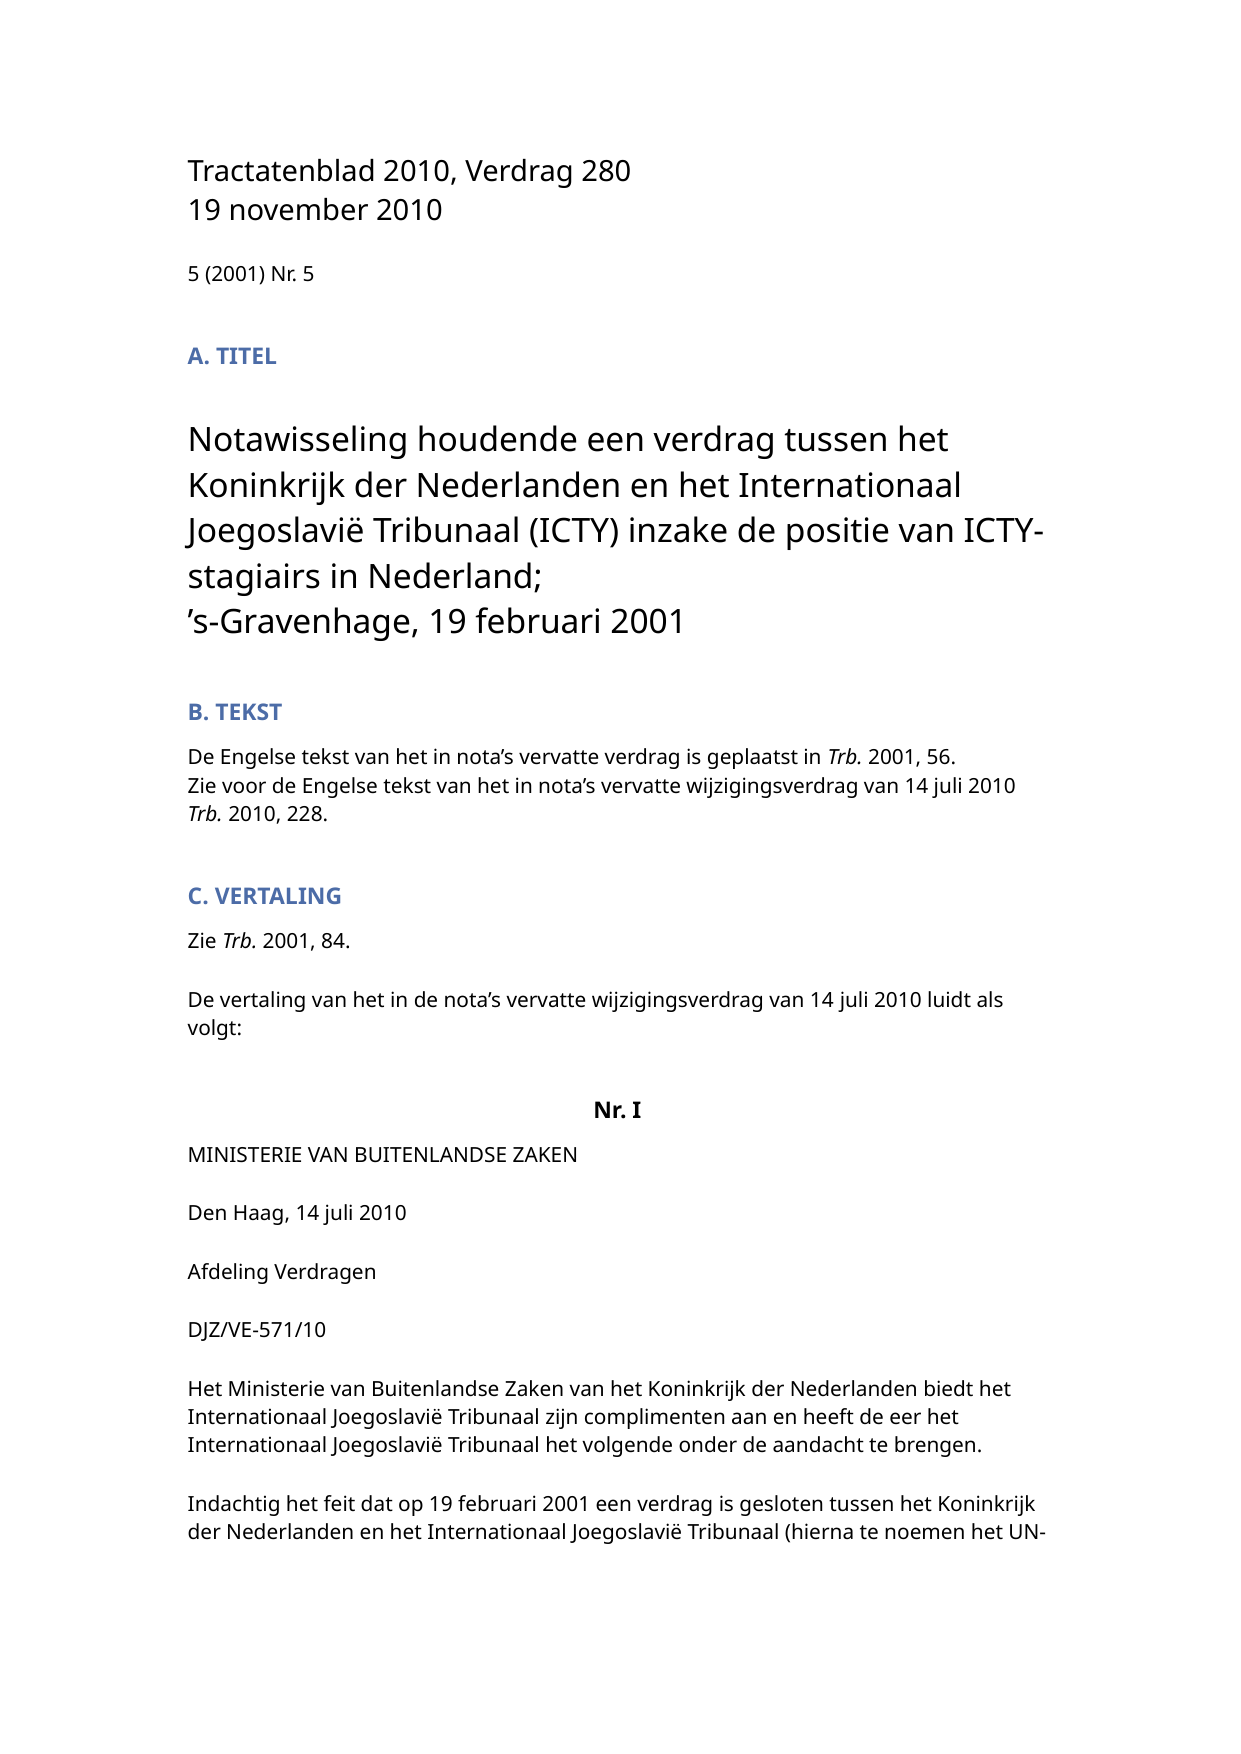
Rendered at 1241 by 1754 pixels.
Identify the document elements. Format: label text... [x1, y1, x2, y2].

text Den Haag, 14 juli 2010 [187, 1198, 1053, 1227]
subtitle C. VERTALING [187, 880, 1053, 911]
text Zie Trb. 2001, 84. [187, 926, 1053, 955]
text ’s-Gravenhage, 19 februari 2001 [187, 598, 1053, 644]
text De Engelse tekst van het in nota’s vervatte verdrag is geplaatst in Trb. 2001, 56. [187, 742, 1053, 771]
text Zie voor de Engelse tekst van het in nota’s vervatte wijzigingsverdrag van 14 juli 2010 Trb. 2010, 228. [187, 771, 1053, 828]
subtitle B. TEKST [187, 696, 1053, 727]
text Notawisseling houdende een verdrag tussen het Koninkrijk der Nederlanden en het Internationaal Joegoslavië Tribunaal (ICTY) inzake de positie van ICTY-stagiairs in Nederland; [187, 416, 1053, 598]
text De vertaling van het in de nota’s vervatte wijzigingsverdrag van 14 juli 2010 luidt als volgt: [187, 985, 1053, 1042]
text 19 november 2010 [187, 190, 1053, 229]
text Indachtig het feit dat op 19 februari 2001 een verdrag is gesloten tussen het Koninkrijk der Nederlanden en het Internationaal Joegoslavië Tribunaal (hierna te noemen het UN- [187, 1489, 1053, 1546]
text Afdeling Verdragen [187, 1257, 1053, 1285]
text Tractatenblad 2010, Verdrag 280 [187, 150, 1053, 190]
subtitle Nr. I [187, 1094, 1053, 1125]
text DJZ/VE-571/10 [187, 1315, 1053, 1344]
text Het Ministerie van Buitenlandse Zaken van het Koninkrijk der Nederlanden biedt het Internationaal Joegoslavië Tribunaal zijn complimenten aan en heeft de eer het Internationaal Joegoslavië Tribunaal het volgende onder de aandacht te brengen. [187, 1374, 1053, 1459]
text 5 (2001) Nr. 5 [187, 259, 1053, 287]
text MINISTERIE VAN BUITENLANDSE ZAKEN [187, 1140, 1053, 1168]
subtitle A. TITEL [187, 340, 1053, 371]
